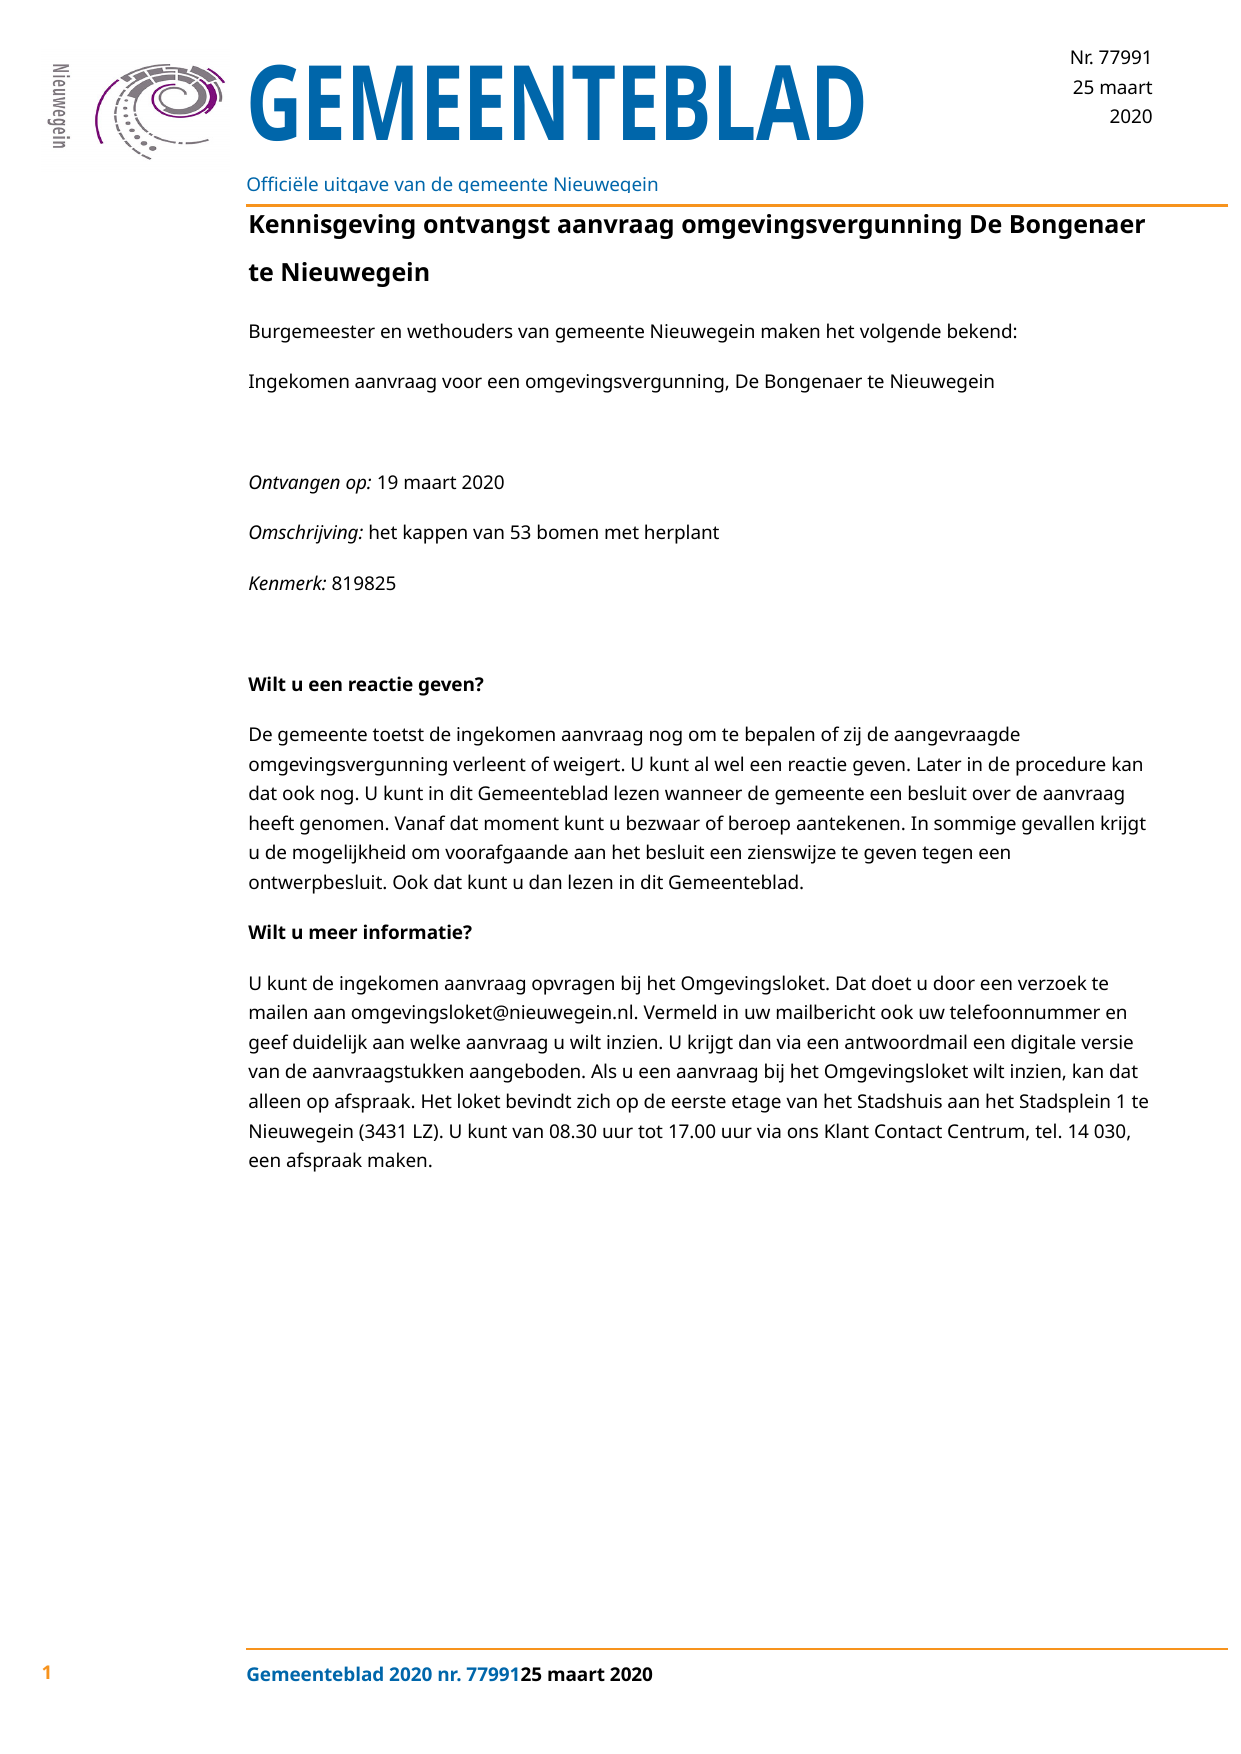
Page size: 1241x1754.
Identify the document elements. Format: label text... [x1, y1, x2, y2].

text Kennisgeving ontvangst aanvraag omgevingsvergunning De Bongenaer te Nieuwegein [248, 207, 1152, 288]
text Wilt u een reactie geven? [248, 671, 1152, 697]
picture [41, 47, 231, 172]
text Omschrijving: het kappen van 53 bomen met herplant [248, 519, 1152, 545]
text Wilt u meer informatie? [248, 919, 1152, 945]
text Ingekomen aanvraag voor een omgevingsvergunning, De Bongenaer te Nieuwegein [248, 368, 1152, 394]
text Ontvangen op: 19 maart 2020 [248, 469, 1152, 495]
text De gemeente toetst de ingekomen aanvraag nog om te bepalen of zij de aangevraagde omgevingsvergunning verleent of weigert. U kunt al wel een reactie geven. Later in de procedure kan dat ook nog. U kunt in dit Gemeenteblad lezen wanneer de gemeente een besluit over de aanvraag heeft genomen. Vanaf dat moment kunt u bezwaar of beroep aantekenen. In sommige gevallen krijgt u de mogelijkheid om voorafgaande aan het besluit een zienswijze te geven tegen een ontwerpbesluit. Ook dat kunt u dan lezen in dit Gemeenteblad. [248, 721, 1152, 895]
text U kunt de ingekomen aanvraag opvragen bij het Omgevingsloket. Dat doet u door een verzoek te mailen aan omgevingsloket@nieuwegein.nl. Vermeld in uw mailbericht ook uw telefoonnummer en geef duidelijk aan welke aanvraag u wilt inzien. U krijgt dan via een antwoordmail een digitale versie van de aanvraagstukken aangeboden. Als u een aanvraag bij het Omgevingsloket wilt inzien, kan dat alleen op afspraak. Het loket bevindt zich op de eerste etage van het Stadshuis aan het Stadsplein 1 te Nieuwegein (3431 LZ). U kunt van 08.30 uur tot 17.00 uur via ons Klant Contact Centrum, tel. 14 030, een afspraak maken. [248, 970, 1152, 1173]
text Kenmerk: 819825 [248, 570, 1152, 596]
text Burgemeester en wethouders van gemeente Nieuwegein maken het volgende bekend: [248, 318, 1152, 344]
